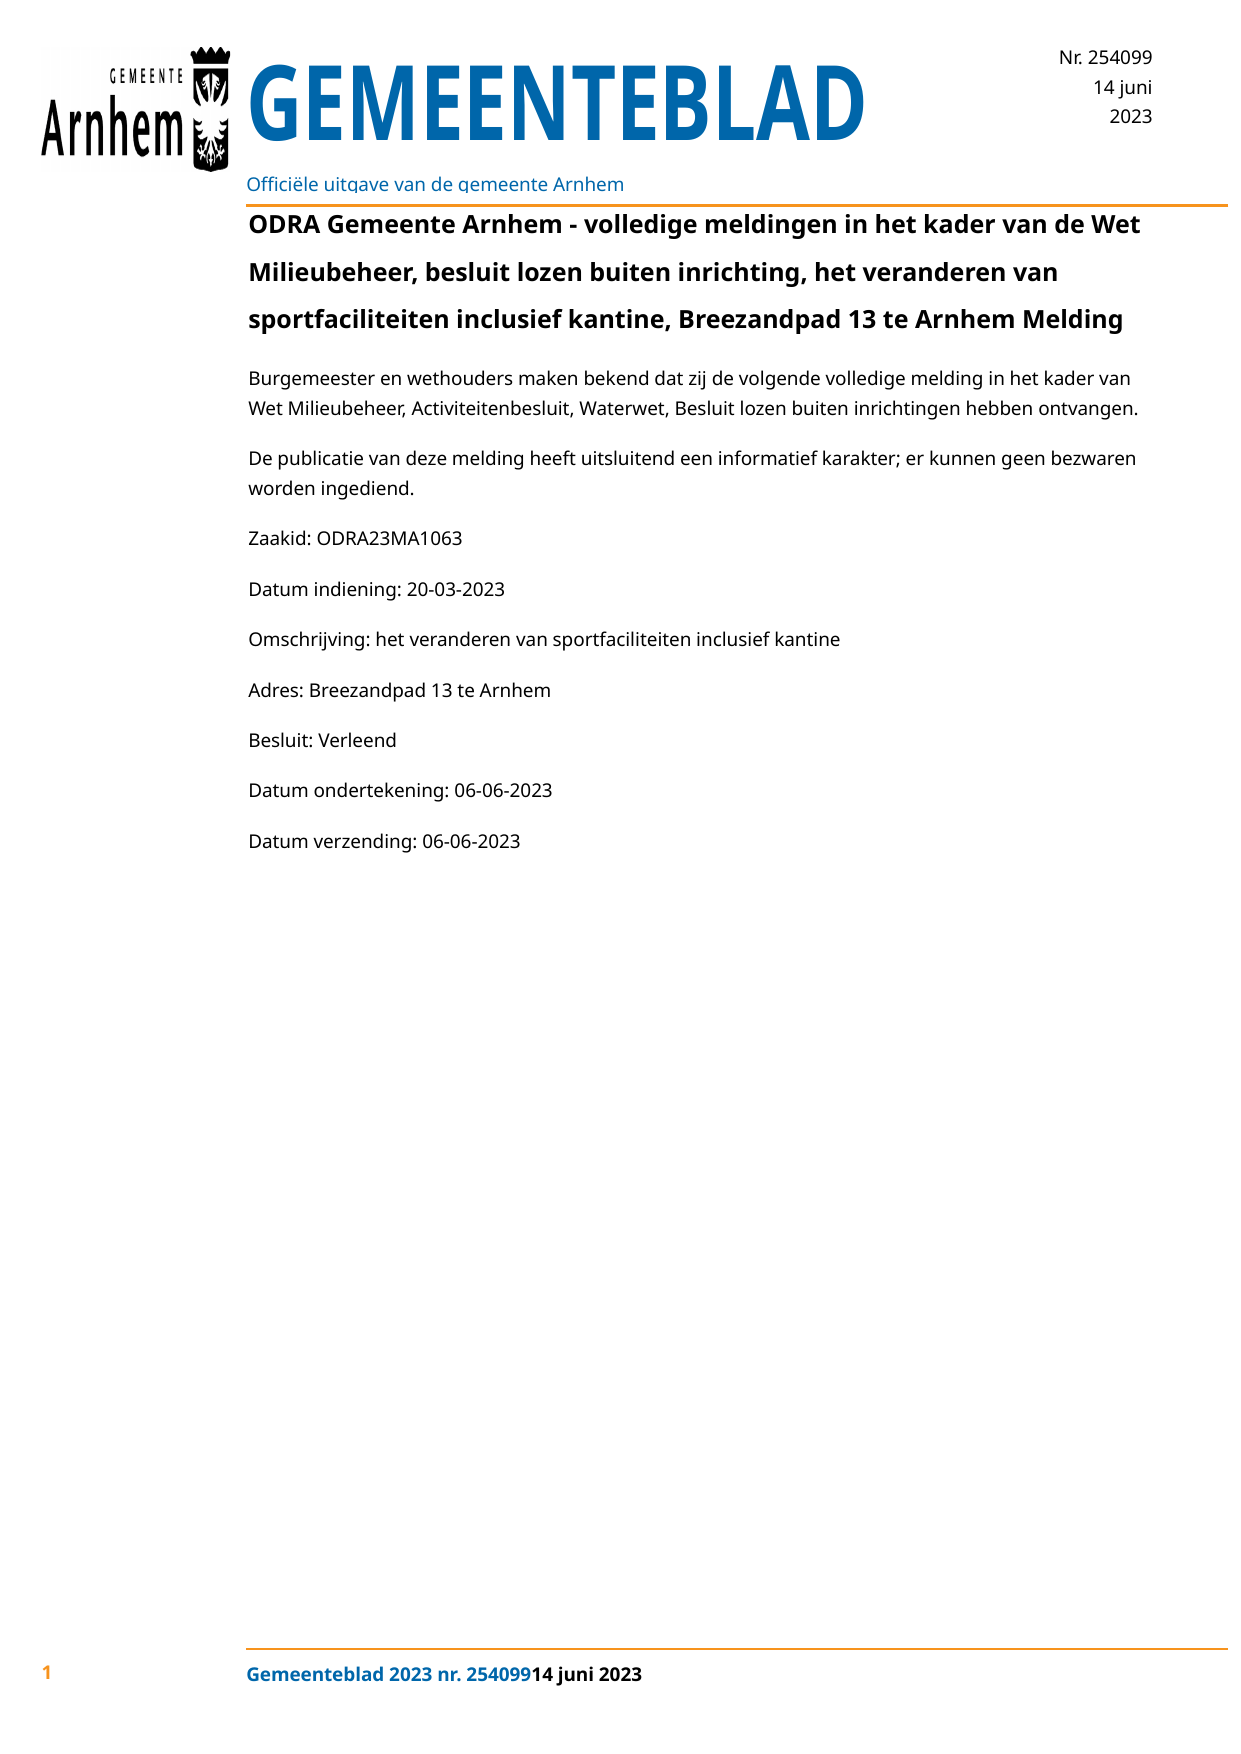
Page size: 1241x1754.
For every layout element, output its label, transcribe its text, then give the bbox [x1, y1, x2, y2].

text Besluit: Verleend [248, 727, 1152, 753]
text Datum indiening: 20-03-2023 [248, 576, 1152, 602]
text Datum verzending: 06-06-2023 [248, 828, 1152, 854]
text Datum ondertekening: 06-06-2023 [248, 778, 1152, 803]
text ODRA Gemeente Arnhem - volledige meldingen in het kader van de Wet Milieubeheer, besluit lozen buiten inrichting, het veranderen van sportfaciliteiten inclusief kantine, Breezandpad 13 te Arnhem Melding [248, 207, 1152, 336]
text Burgemeester en wethouders maken bekend dat zij de volgende volledige melding in het kader van Wet Milieubeheer, Activiteitenbesluit, Waterwet, Besluit lozen buiten inrichtingen hebben ontvangen. [248, 366, 1152, 421]
text Omschrijving: het veranderen van sportfaciliteiten inclusief kantine [248, 626, 1152, 652]
picture [41, 47, 231, 172]
text Zaakid: ODRA23MA1063 [248, 526, 1152, 551]
text Adres: Breezandpad 13 te Arnhem [248, 677, 1152, 702]
text De publicatie van deze melding heeft uitsluitend een informatief karakter; er kunnen geen bezwaren worden ingediend. [248, 446, 1152, 501]
